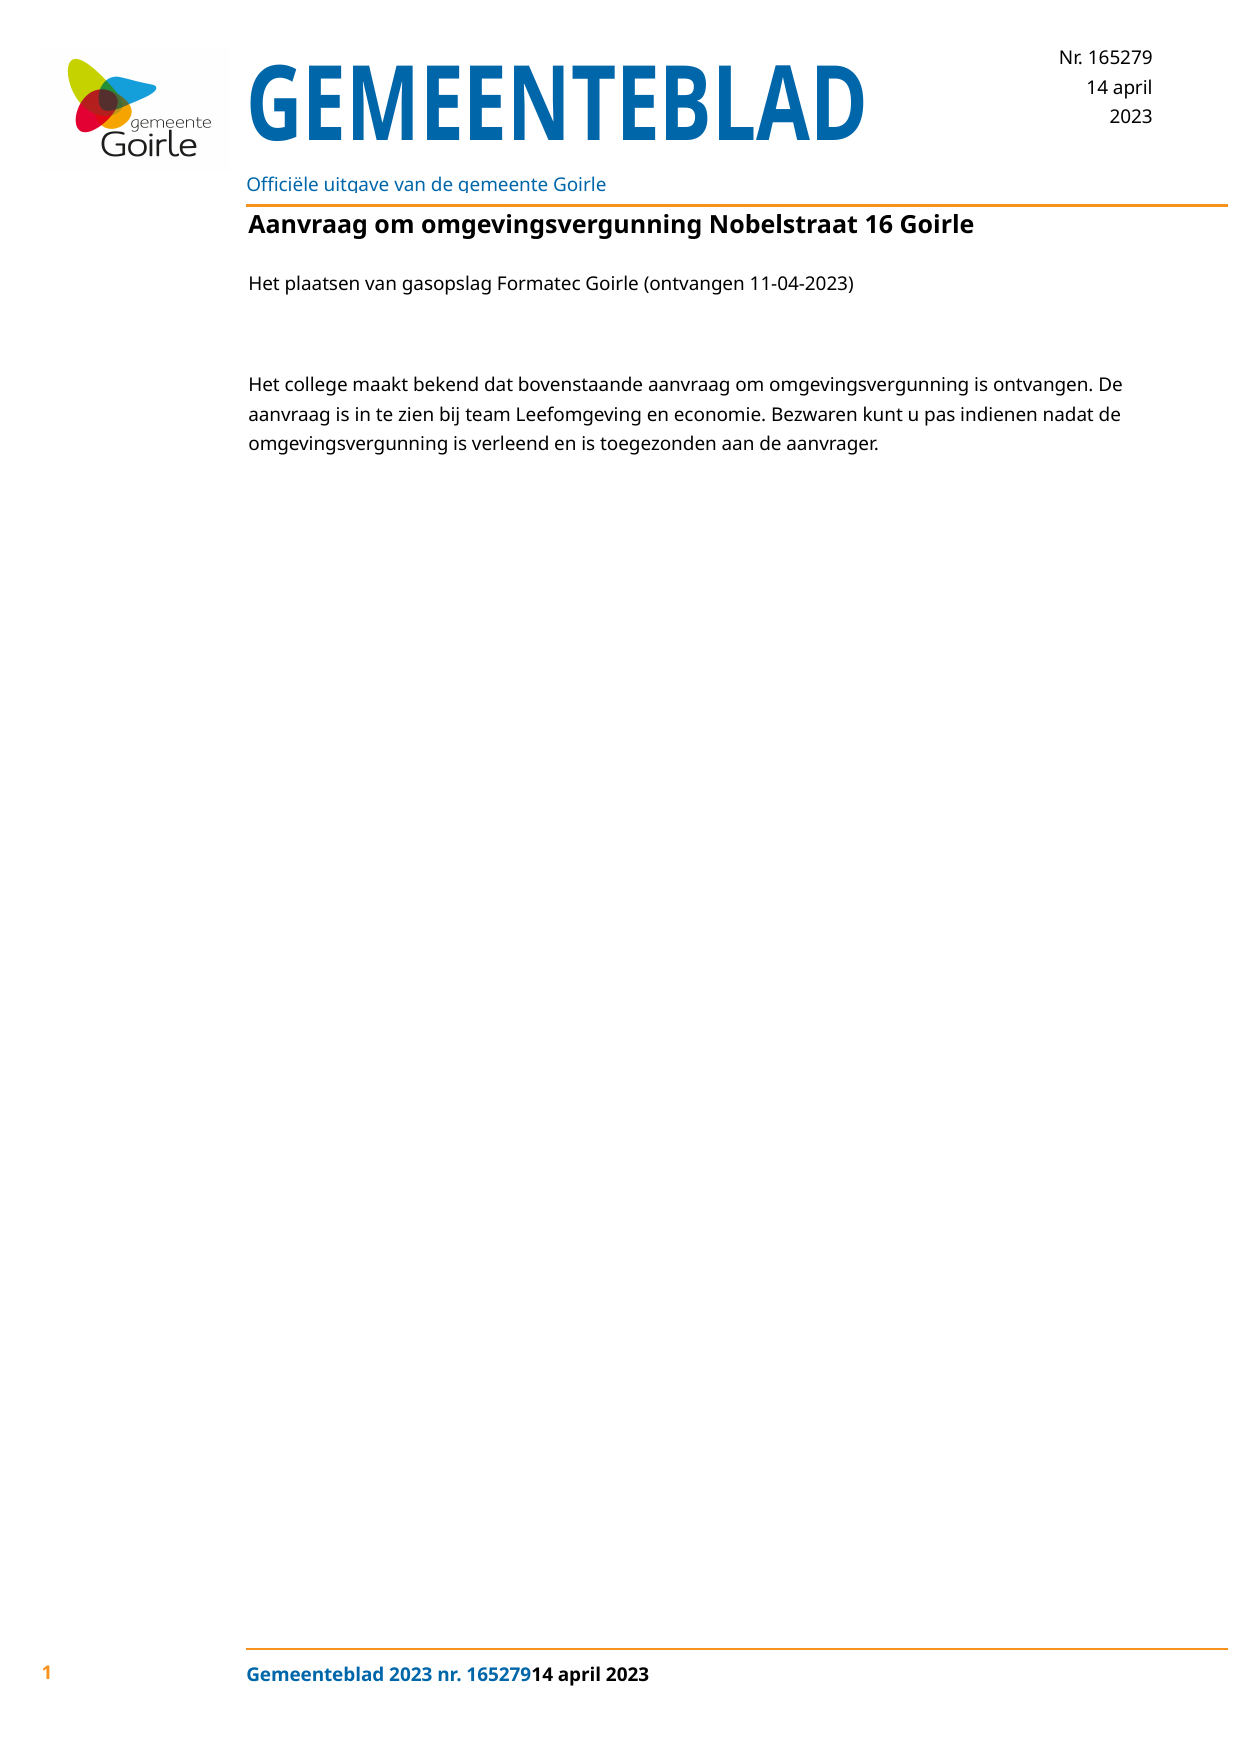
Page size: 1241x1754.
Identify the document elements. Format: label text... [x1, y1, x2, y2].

picture [41, 47, 231, 172]
text Aanvraag om omgevingsvergunning Nobelstraat 16 Goirle [248, 207, 1152, 241]
text Het plaatsen van gasopslag Formatec Goirle (ontvangen 11-04-2023) [248, 270, 1152, 296]
text Het college maakt bekend dat bovenstaande aanvraag om omgevingsvergunning is ontvangen. De aanvraag is in te zien bij team Leefomgeving en economie. Bezwaren kunt u pas indienen nadat de omgevingsvergunning is verleend en is toegezonden aan de aanvrager. [248, 371, 1152, 456]
